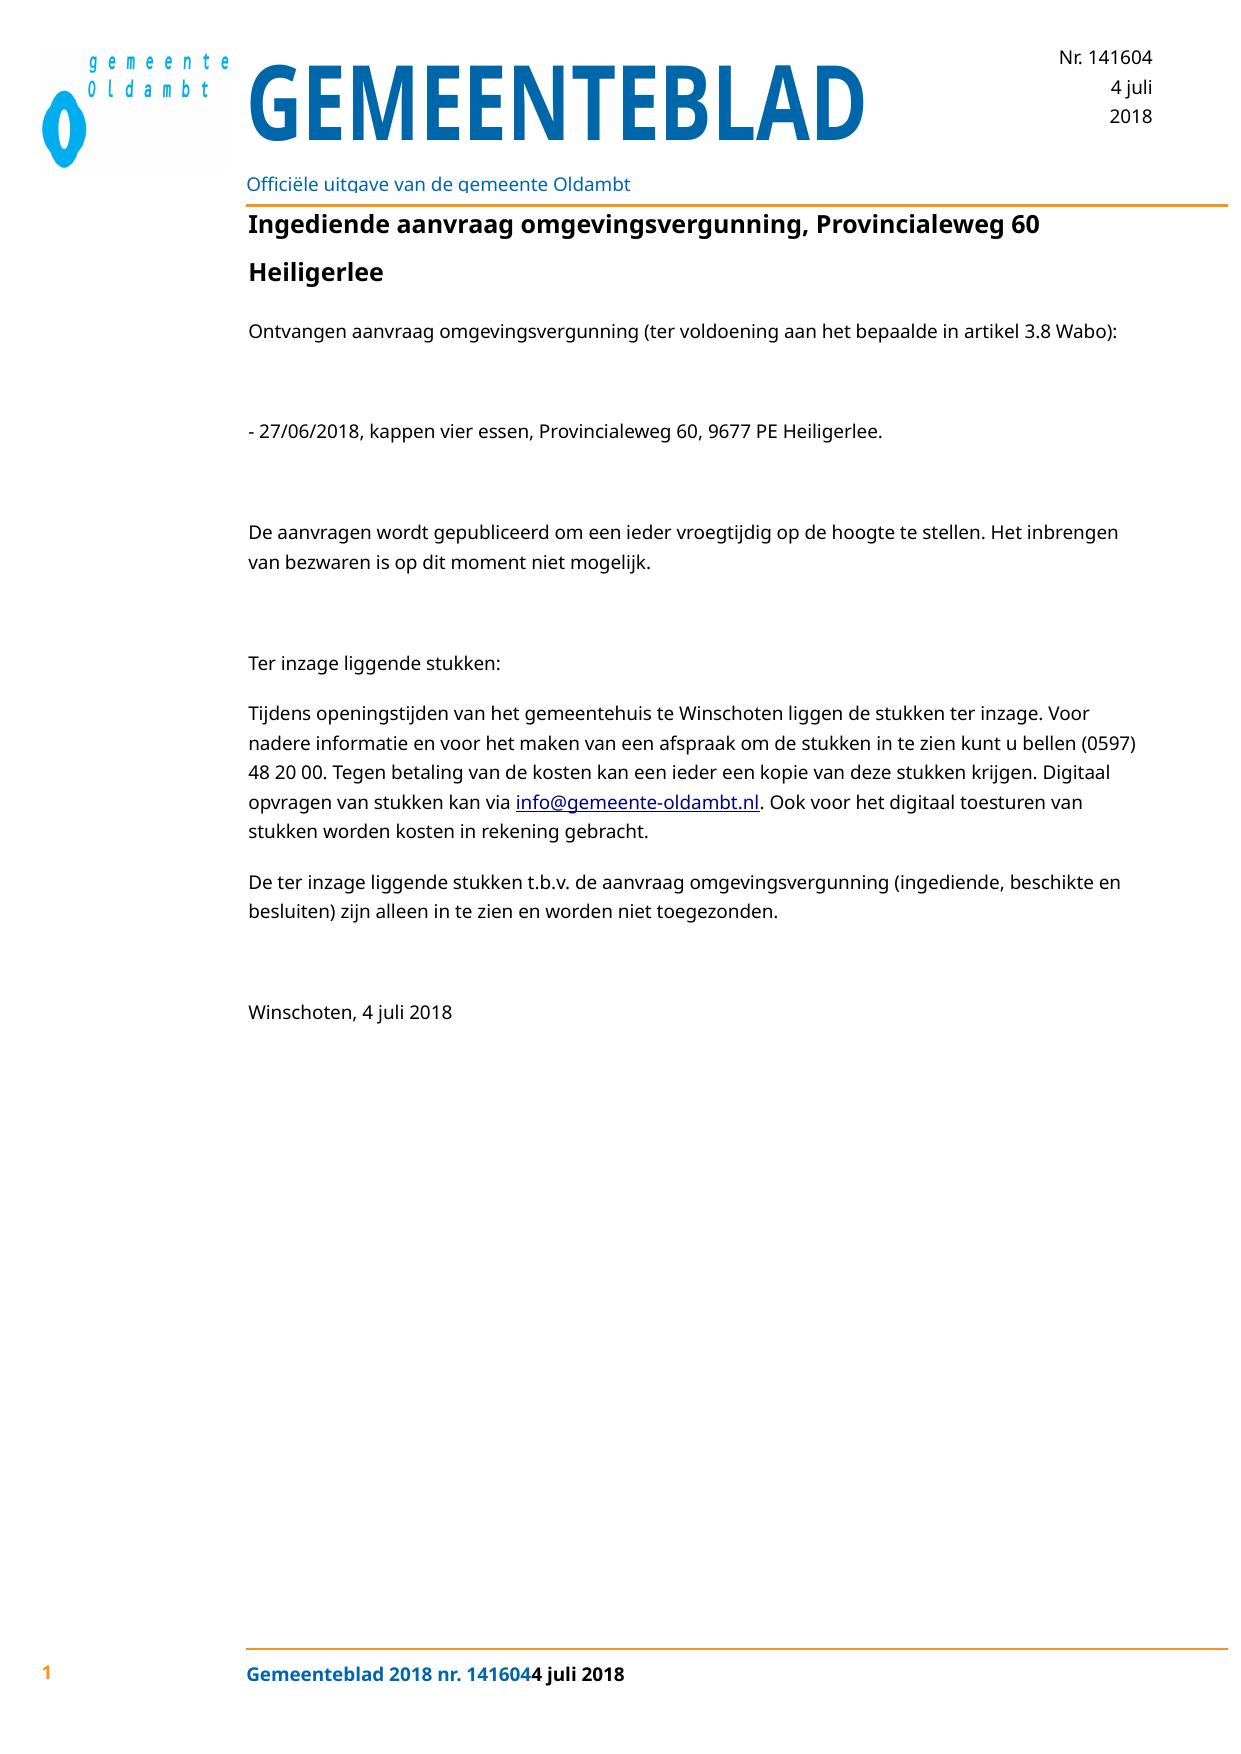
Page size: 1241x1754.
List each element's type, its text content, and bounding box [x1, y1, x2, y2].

text Tijdens openingstijden van het gemeentehuis te Winschoten liggen de stukken ter inzage. Voor nadere informatie en voor het maken van een afspraak om de stukken in te zien kunt u bellen (0597) 48 20 00. Tegen betaling van de kosten kan een ieder een kopie van deze stukken krijgen. Digitaal opvragen van stukken kan via info@gemeente-oldambt.nl. Ook voor het digitaal toesturen van stukken worden kosten in rekening gebracht. [248, 700, 1152, 844]
text Ingediende aanvraag omgevingsvergunning, Provincialeweg 60 Heiligerlee [248, 207, 1152, 288]
text De ter inzage liggende stukken t.b.v. de aanvraag omgevingsvergunning (ingediende, beschikte en besluiten) zijn alleen in te zien en worden niet toegezonden. [248, 869, 1152, 924]
text De aanvragen wordt gepubliceerd om een ieder vroegtijdig op de hoogte te stellen. Het inbrengen van bezwaren is op dit moment niet mogelijk. [248, 519, 1152, 575]
text Winschoten, 4 juli 2018 [248, 999, 1152, 1025]
text Ter inzage liggende stukken: [248, 650, 1152, 676]
picture [41, 47, 231, 172]
text Ontvangen aanvraag omgevingsvergunning (ter voldoening aan het bepaalde in artikel 3.8 Wabo): [248, 318, 1152, 344]
text - 27/06/2018, kappen vier essen, Provincialeweg 60, 9677 PE Heiligerlee. [248, 419, 1152, 444]
